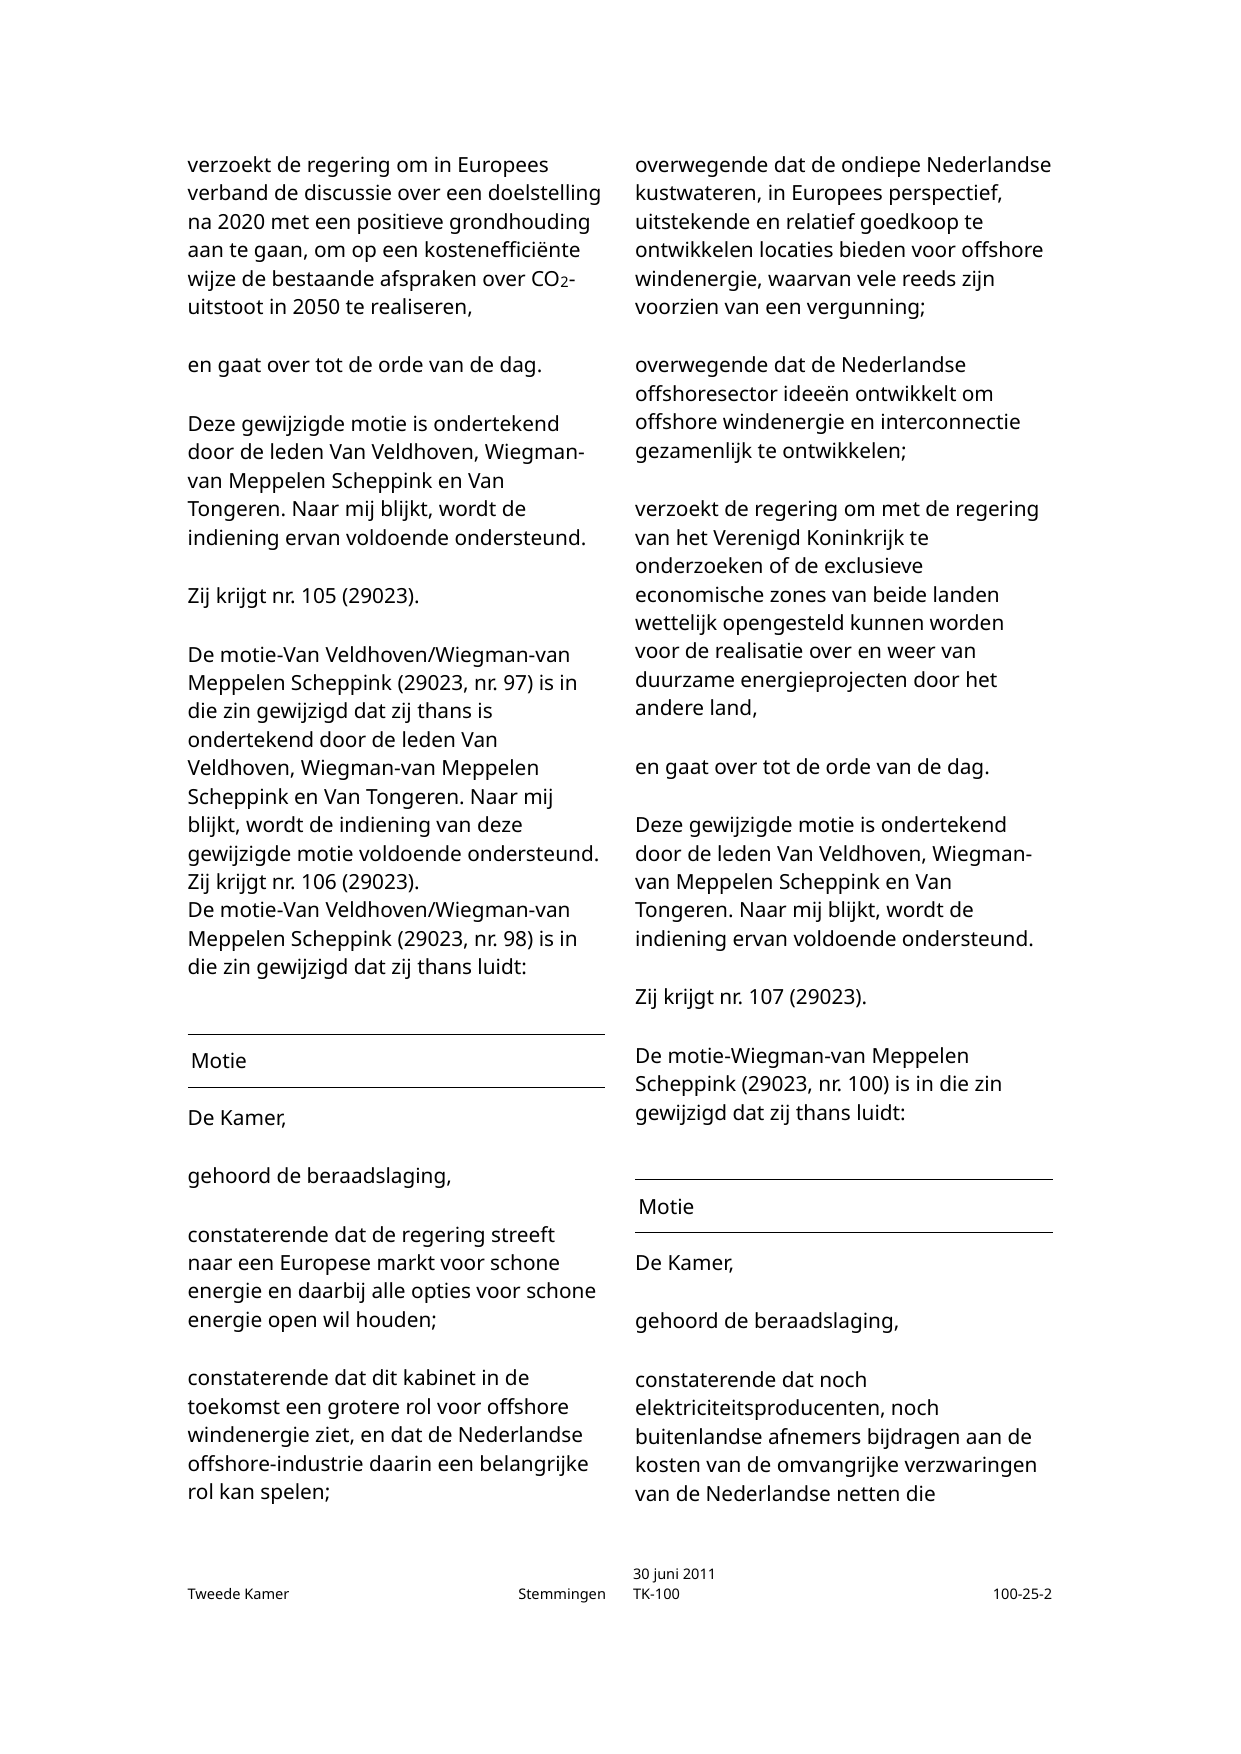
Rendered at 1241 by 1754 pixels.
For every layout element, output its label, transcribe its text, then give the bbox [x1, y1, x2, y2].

text De Kamer, [187, 1103, 605, 1131]
text gehoord de beraadslaging, [187, 1161, 605, 1190]
text en gaat over tot de orde van de dag. [187, 351, 605, 379]
subtitle Motie [635, 1180, 1053, 1232]
text Deze gewijzigde motie is ondertekend door de leden Van Veldhoven, Wiegman-van Meppelen Scheppink en Van Tongeren. Naar mij blijkt, wordt de indiening ervan voldoende ondersteund. [635, 810, 1053, 952]
text constaterende dat noch elektriciteitsproducenten, noch buitenlandse afnemers bijdragen aan de kosten van de omvangrijke verzwaringen van de Nederlandse netten die [635, 1365, 1053, 1507]
text Zij krijgt nr. 105 (29023). [187, 581, 605, 610]
text overwegende dat de Nederlandse offshoresector ideeën ontwikkelt om offshore windenergie en interconnectie gezamenlijk te ontwikkelen; [635, 351, 1053, 464]
text verzoekt de regering om in Europees verband de discussie over een doelstelling na 2020 met een positieve grondhouding aan te gaan, om op een kostenefficiënte wijze de bestaande afspraken over CO2-uitstoot in 2050 te realiseren, [187, 150, 605, 321]
text De motie-Wiegman-van Meppelen Scheppink (29023, nr. 100) is in die zin gewijzigd dat zij thans luidt: [635, 1041, 1053, 1126]
text overwegende dat de ondiepe Nederlandse kustwateren, in Europees perspectief, uitstekende en relatief goedkoop te ontwikkelen locaties bieden voor offshore windenergie, waarvan vele reeds zijn voorzien van een vergunning; [635, 150, 1053, 321]
text De motie-Van Veldhoven/Wiegman-van Meppelen Scheppink (29023, nr. 98) is in die zin gewijzigd dat zij thans luidt: [187, 896, 605, 981]
text constaterende dat dit kabinet in de toekomst een grotere rol voor offshore windenergie ziet, en dat de Nederlandse offshore-industrie daarin een belangrijke rol kan spelen; [187, 1363, 605, 1506]
text Deze gewijzigde motie is ondertekend door de leden Van Veldhoven, Wiegman-van Meppelen Scheppink en Van Tongeren. Naar mij blijkt, wordt de indiening ervan voldoende ondersteund. [187, 409, 605, 551]
text verzoekt de regering om met de regering van het Verenigd Koninkrijk te onderzoeken of de exclusieve economische zones van beide landen wettelijk opengesteld kunnen worden voor de realisatie over en weer van duurzame energieprojecten door het andere land, [635, 494, 1053, 722]
text constaterende dat de regering streeft naar een Europese markt voor schone energie en daarbij alle opties voor schone energie open wil houden; [187, 1220, 605, 1333]
text en gaat over tot de orde van de dag. [635, 752, 1053, 780]
text De motie-Van Veldhoven/Wiegman-van Meppelen Scheppink (29023, nr. 97) is in die zin gewijzigd dat zij thans is ondertekend door de leden Van Veldhoven, Wiegman-van Meppelen Scheppink en Van Tongeren. Naar mij blijkt, wordt de indiening van deze gewijzigde motie voldoende ondersteund. [187, 640, 605, 867]
text Zij krijgt nr. 106 (29023). [187, 867, 605, 896]
text De Kamer, [635, 1248, 1053, 1277]
text gehoord de beraadslaging, [635, 1307, 1053, 1335]
subtitle Motie [187, 1035, 605, 1088]
text Zij krijgt nr. 107 (29023). [635, 982, 1053, 1011]
